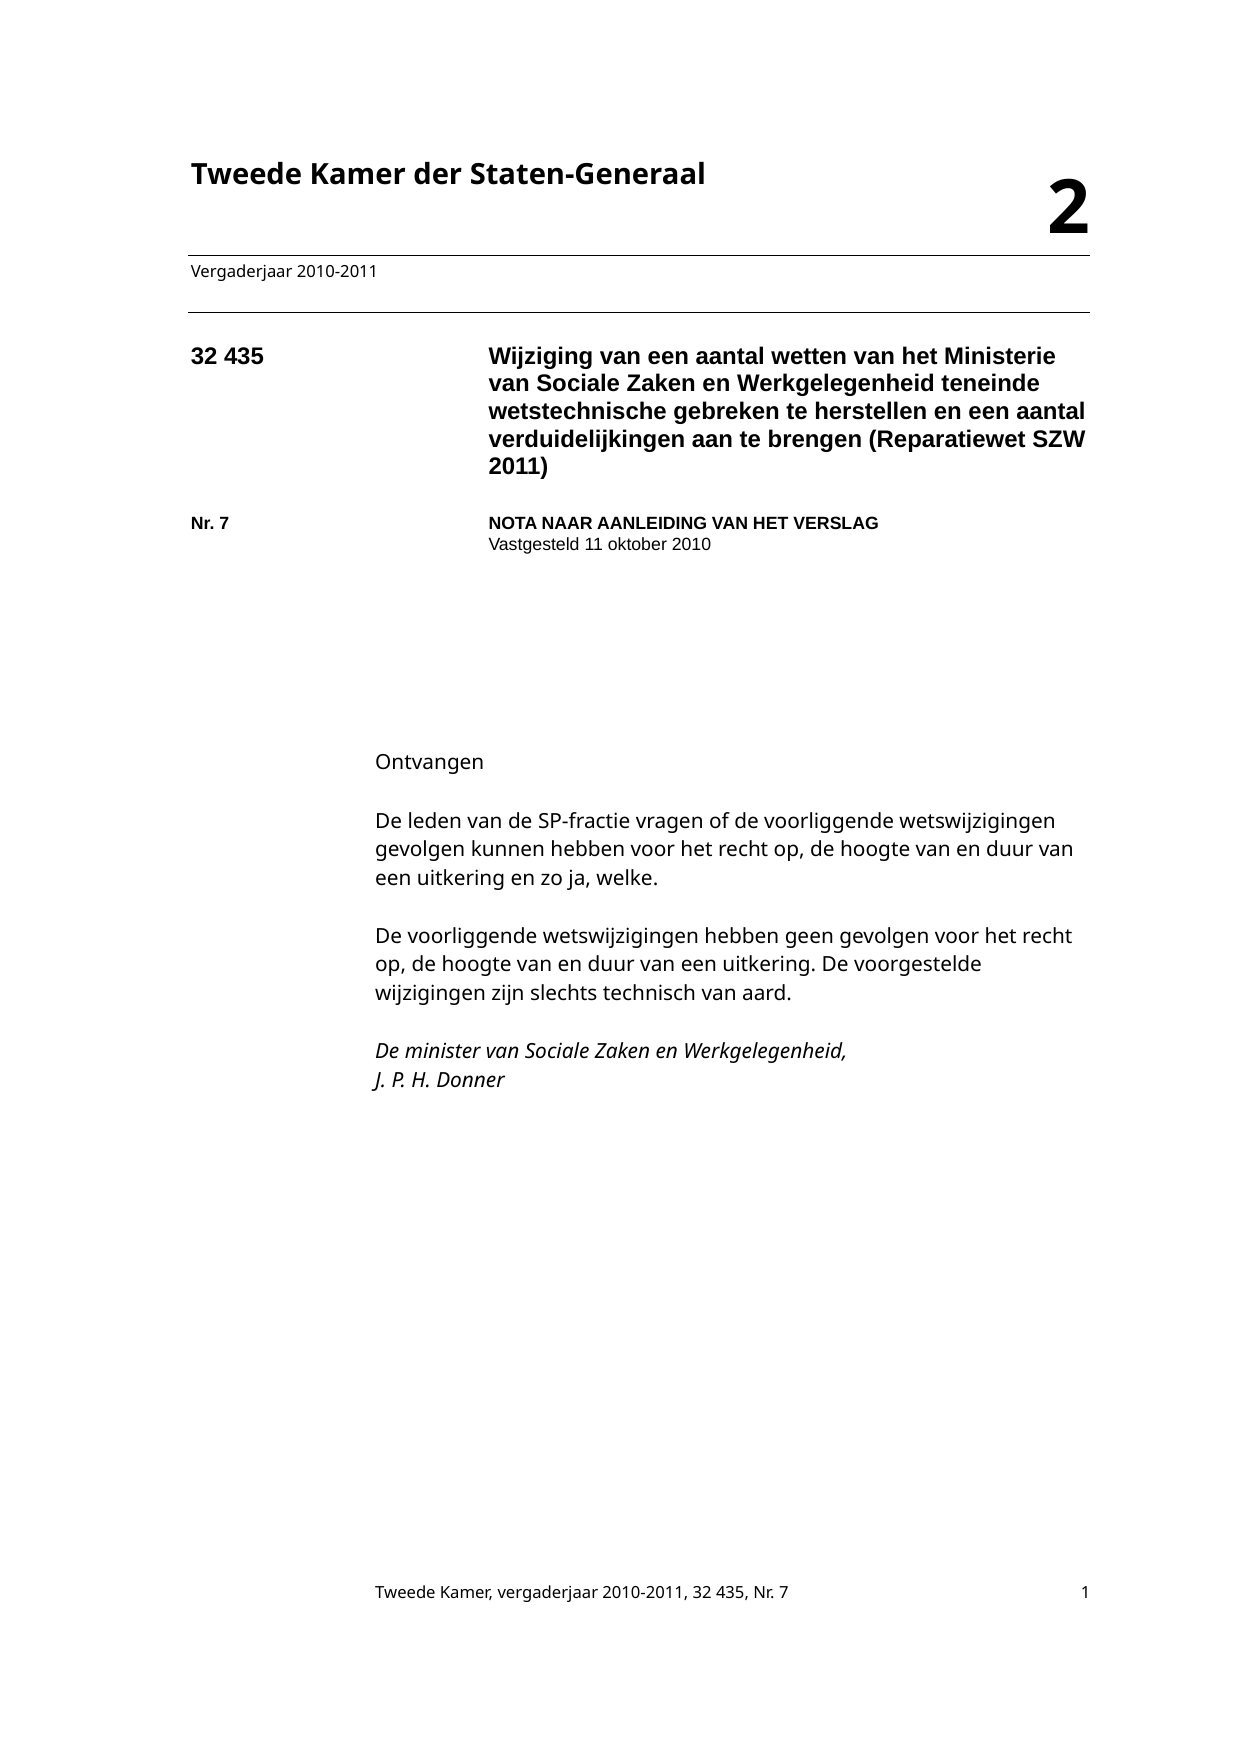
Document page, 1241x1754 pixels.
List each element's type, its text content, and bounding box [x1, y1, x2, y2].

table_cell [485, 256, 1090, 312]
table_cell NOTA NAAR AANLEIDING VAN HET VERSLAG Vastgesteld 11 oktober 2010 [485, 510, 1090, 629]
text Ontvangen [375, 747, 1090, 776]
text J. P. H. Donner [375, 1065, 1090, 1093]
text De minister van Sociale Zaken en Werkgelegenheid, [375, 1036, 1090, 1065]
table_header Tweede Kamer der Staten-Generaal [188, 150, 909, 255]
table_cell 32 435 [188, 339, 485, 510]
table_cell Wijziging van een aantal wetten van het Ministerie van Sociale Zaken en Werkgelegenheid teneinde wetstechnische gebreken te herstellen en een aantal verduidelijkingen aan te brengen (Reparatiewet SZW 2011) [485, 339, 1090, 510]
table_header 2 [910, 150, 1090, 255]
table_cell Vergaderjaar 2010-2011 [188, 256, 485, 312]
table_cell Nr. 7 [188, 510, 485, 629]
text De leden van de SP-fractie vragen of de voorliggende wetswijzigingen gevolgen kunnen hebben voor het recht op, de hoogte van en duur van een uitkering en zo ja, welke. [375, 806, 1090, 891]
text De voorliggende wetswijzigingen hebben geen gevolgen voor het recht op, de hoogte van en duur van een uitkering. De voorgestelde wijzigingen zijn slechts technisch van aard. [375, 921, 1090, 1006]
table_cell [188, 313, 485, 339]
table_cell [485, 313, 1090, 339]
